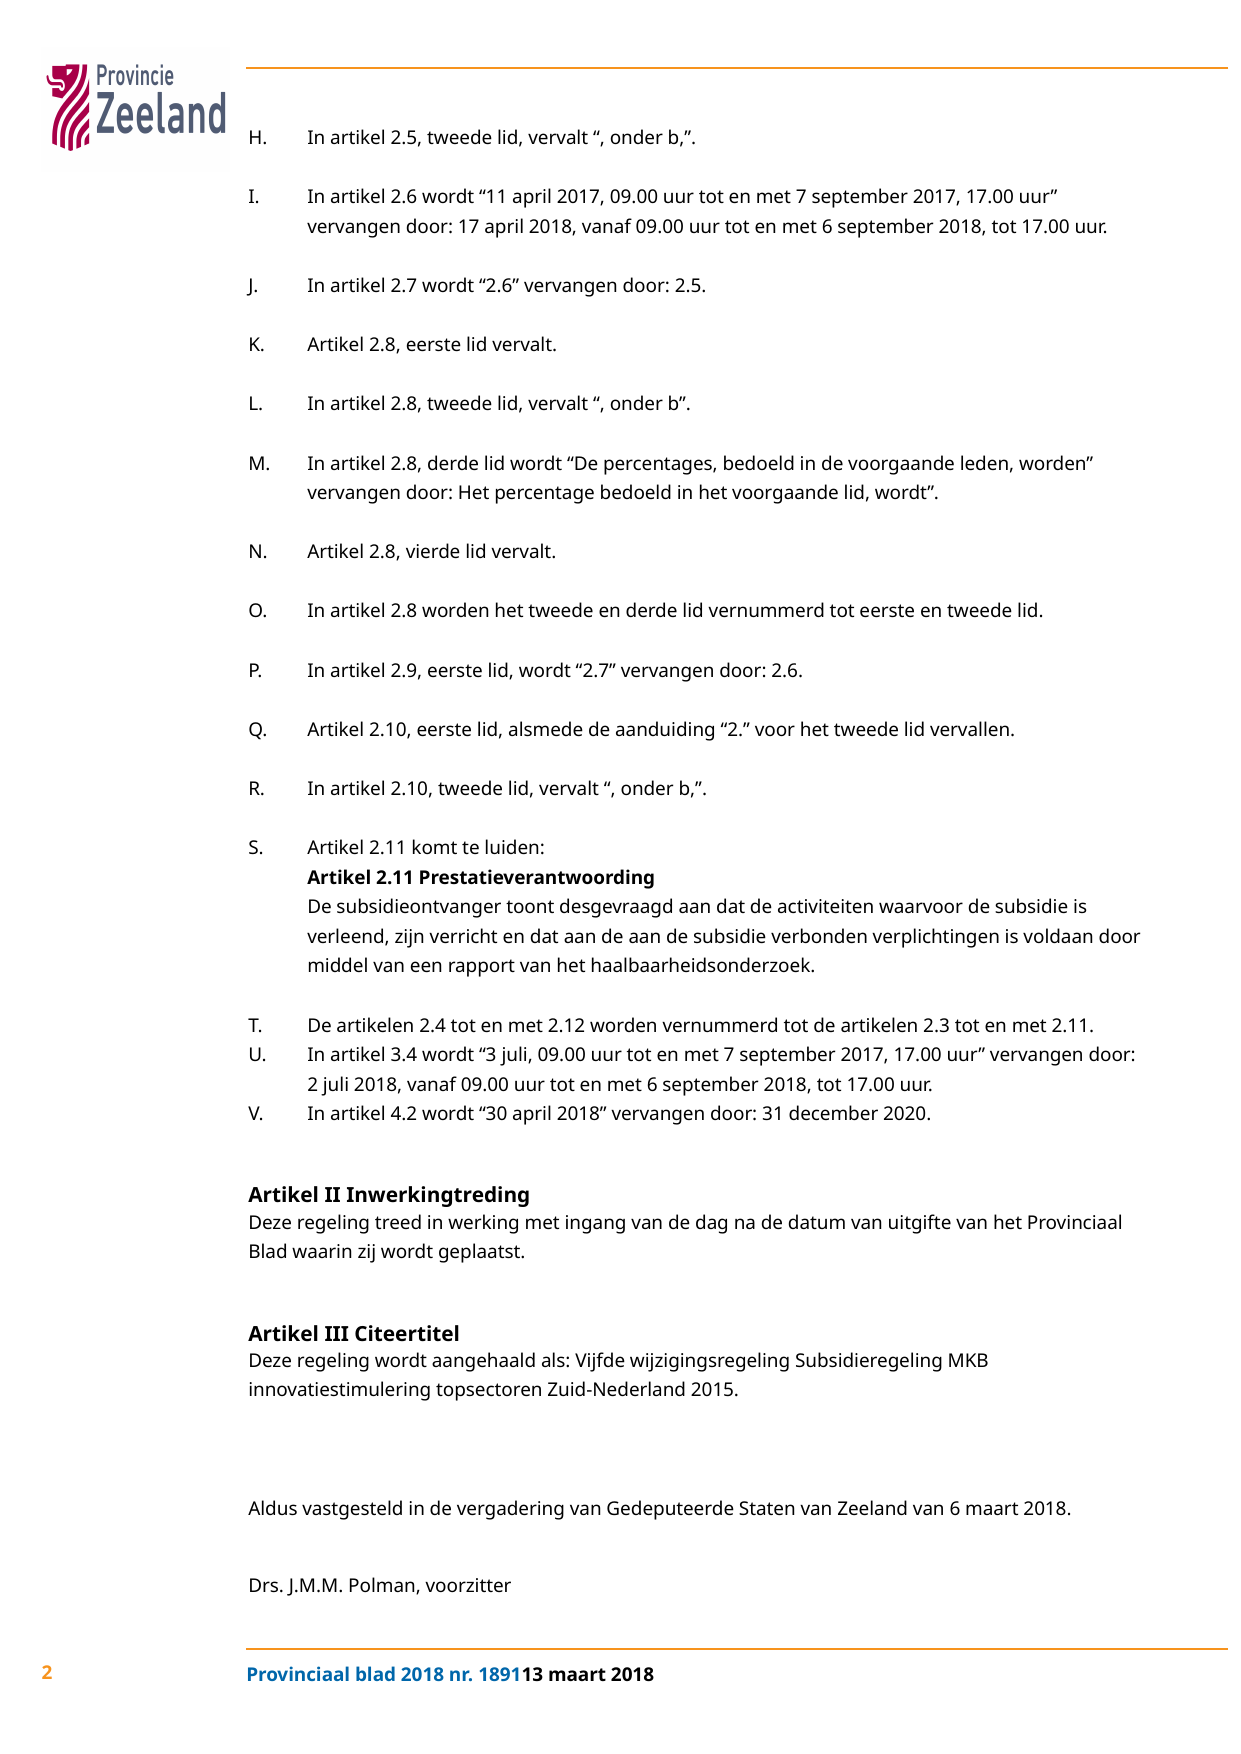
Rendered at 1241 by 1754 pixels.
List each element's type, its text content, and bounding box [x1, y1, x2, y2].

list In artikel 2.5, tweede lid, vervalt “, onder b,”. [248, 124, 1152, 150]
text Artikel II Inwerkingtreding [248, 1181, 1152, 1209]
text Artikel III Citeertitel [248, 1319, 1152, 1347]
list In artikel 2.8 worden het tweede en derde lid vernummerd tot eerste en tweede lid. [248, 598, 1152, 623]
list In artikel 2.7 wordt “2.6” vervangen door: 2.5. [248, 272, 1152, 298]
list Artikel 2.8, eerste lid vervalt. [248, 331, 1152, 357]
text Drs. J.M.M. Polman, voorzitter [248, 1572, 1152, 1598]
picture [41, 47, 231, 172]
text Aldus vastgesteld in de vergadering van Gedeputeerde Staten van Zeeland van 6 maart 2018. [248, 1495, 1152, 1521]
list Artikel 2.8, vierde lid vervalt. [248, 538, 1152, 564]
list In artikel 2.8, tweede lid, vervalt “, onder b”. [248, 391, 1152, 416]
list Artikel 2.10, eerste lid, alsmede de aanduiding “2.” voor het tweede lid vervallen. [248, 716, 1152, 742]
list In artikel 2.8, derde lid wordt “De percentages, bedoeld in de voorgaande leden, worden” vervangen door: Het percentage bedoeld in het voorgaande lid, wordt”. [248, 450, 1152, 505]
list Artikel 2.11 Prestatieverantwoording [248, 864, 1152, 890]
list In artikel 2.9, eerste lid, wordt “2.7” vervangen door: 2.6. [248, 657, 1152, 683]
list In artikel 4.2 wordt “30 april 2018” vervangen door: 31 december 2020. [248, 1101, 1152, 1126]
list In artikel 2.10, tweede lid, vervalt “, onder b,”. [248, 775, 1152, 801]
list In artikel 3.4 wordt “3 juli, 09.00 uur tot en met 7 september 2017, 17.00 uur” vervangen door: 2 juli 2018, vanaf 09.00 uur tot en met 6 september 2018, tot 17.00 uur. [248, 1041, 1152, 1097]
list In artikel 2.6 wordt “11 april 2017, 09.00 uur tot en met 7 september 2017, 17.00 uur” vervangen door: 17 april 2018, vanaf 09.00 uur tot en met 6 september 2018, tot 17.00 uur. [248, 183, 1152, 239]
text Deze regeling treed in werking met ingang van de dag na de datum van uitgifte van het Provinciaal Blad waarin zij wordt geplaatst. [248, 1209, 1152, 1264]
text Deze regeling wordt aangehaald als: Vijfde wijzigingsregeling Subsidieregeling MKB innovatiestimulering topsectoren Zuid-Nederland 2015. [248, 1347, 1152, 1402]
list Artikel 2.11 komt te luiden: [248, 834, 1152, 860]
list De subsidieontvanger toont desgevraagd aan dat de activiteiten waarvoor de subsidie is verleend, zijn verricht en dat aan de aan de subsidie verbonden verplichtingen is voldaan door middel van een rapport van het haalbaarheidsonderzoek. [248, 893, 1152, 978]
list De artikelen 2.4 tot en met 2.12 worden vernummerd tot de artikelen 2.3 tot en met 2.11. [248, 1012, 1152, 1038]
